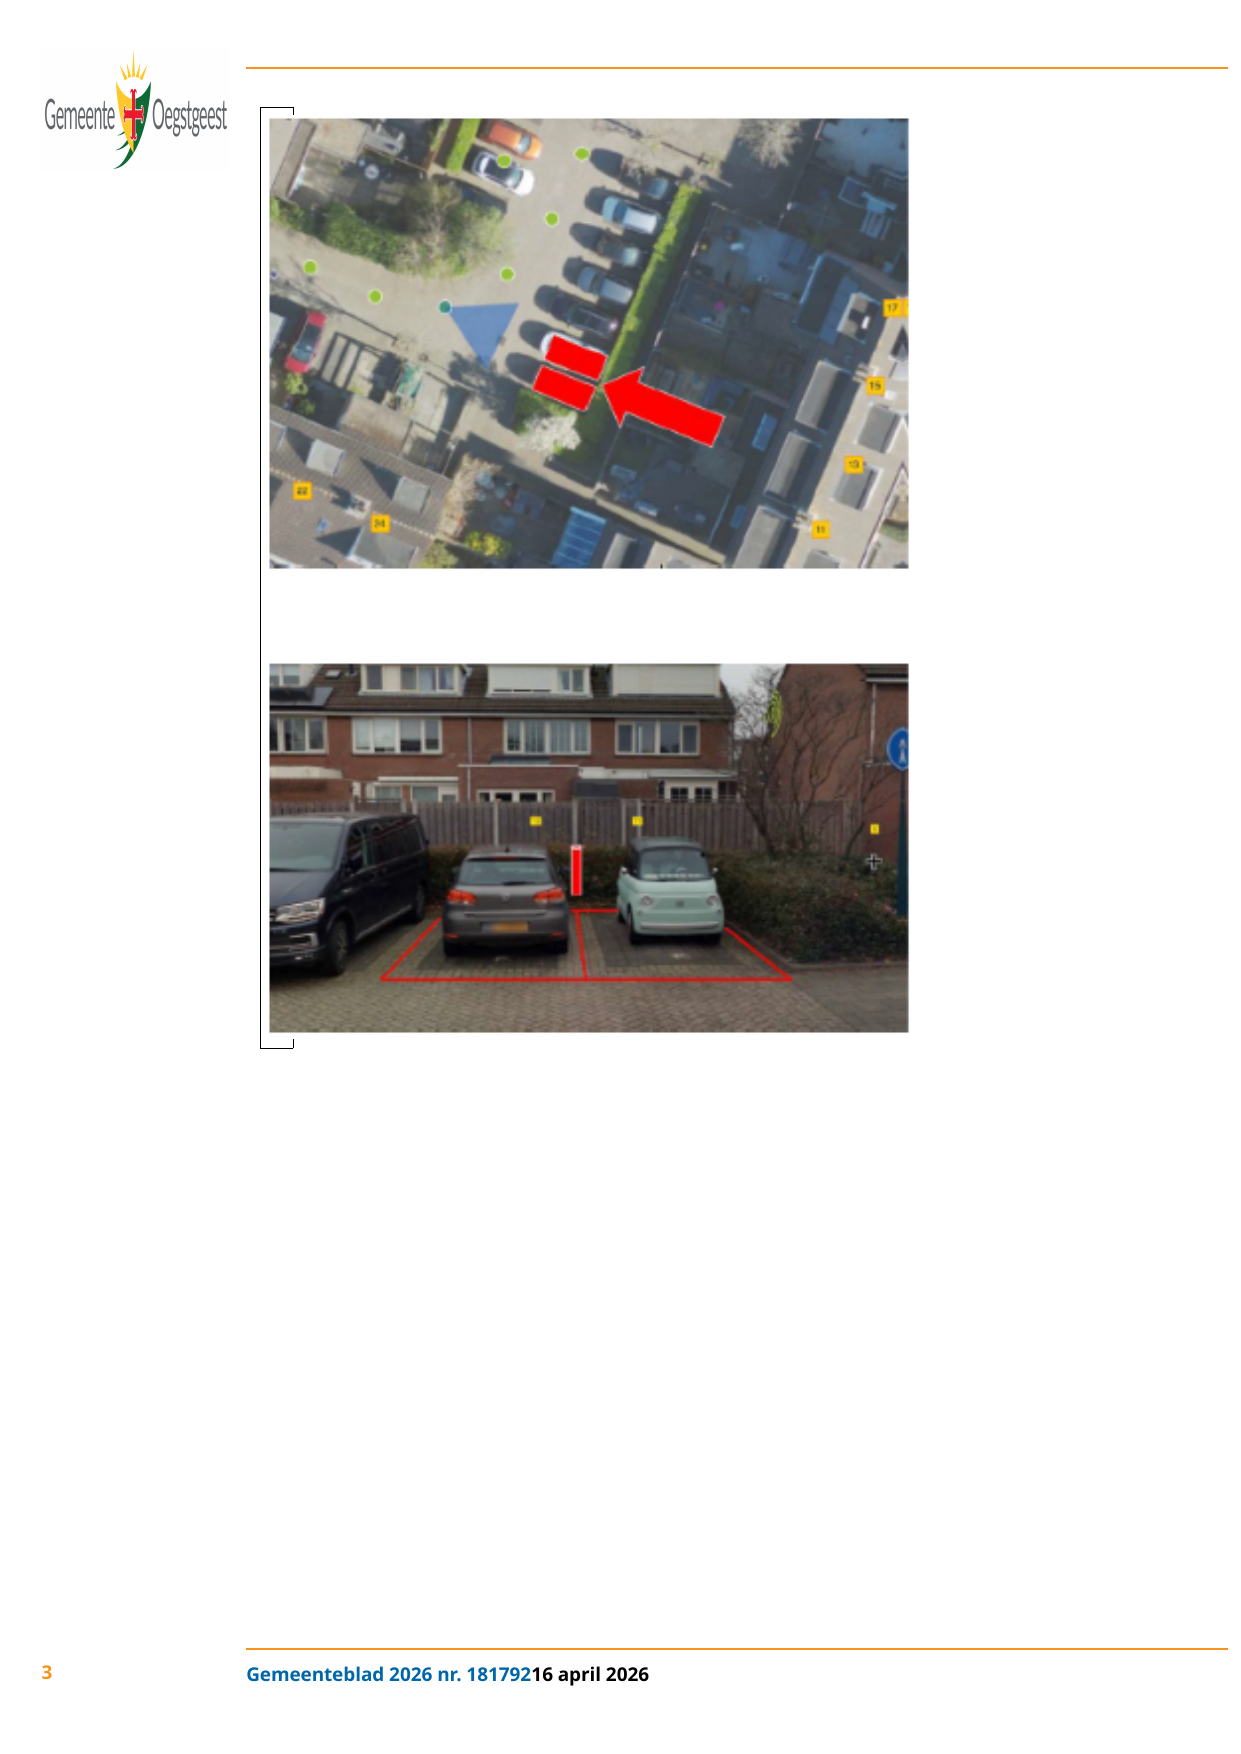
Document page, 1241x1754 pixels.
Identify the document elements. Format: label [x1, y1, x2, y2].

picture [268, 115, 919, 1039]
picture [41, 47, 231, 172]
